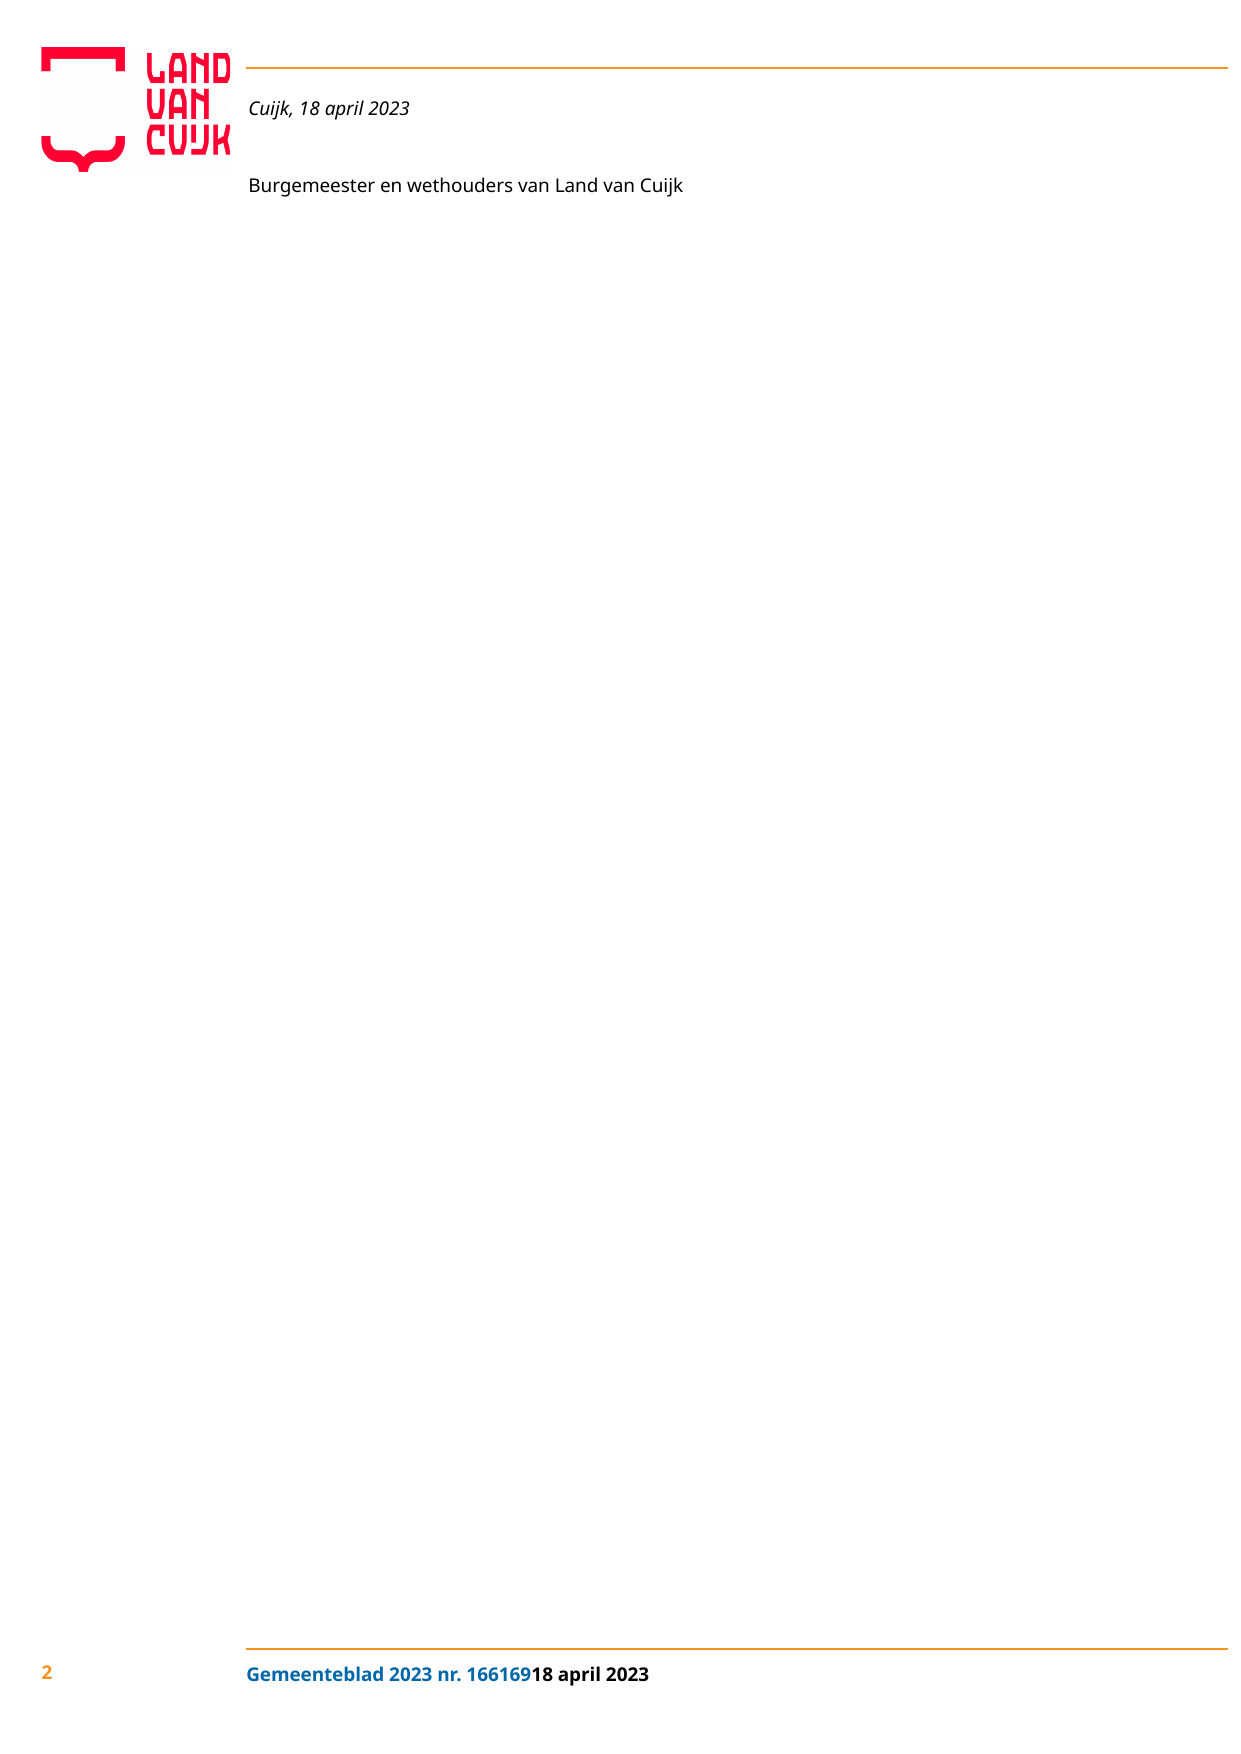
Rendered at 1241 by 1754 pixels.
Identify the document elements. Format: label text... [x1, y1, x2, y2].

picture [41, 47, 231, 172]
text Burgemeester en wethouders van Land van Cuijk [248, 172, 1152, 198]
text Cuijk, 18 april 2023 [248, 95, 1152, 121]
